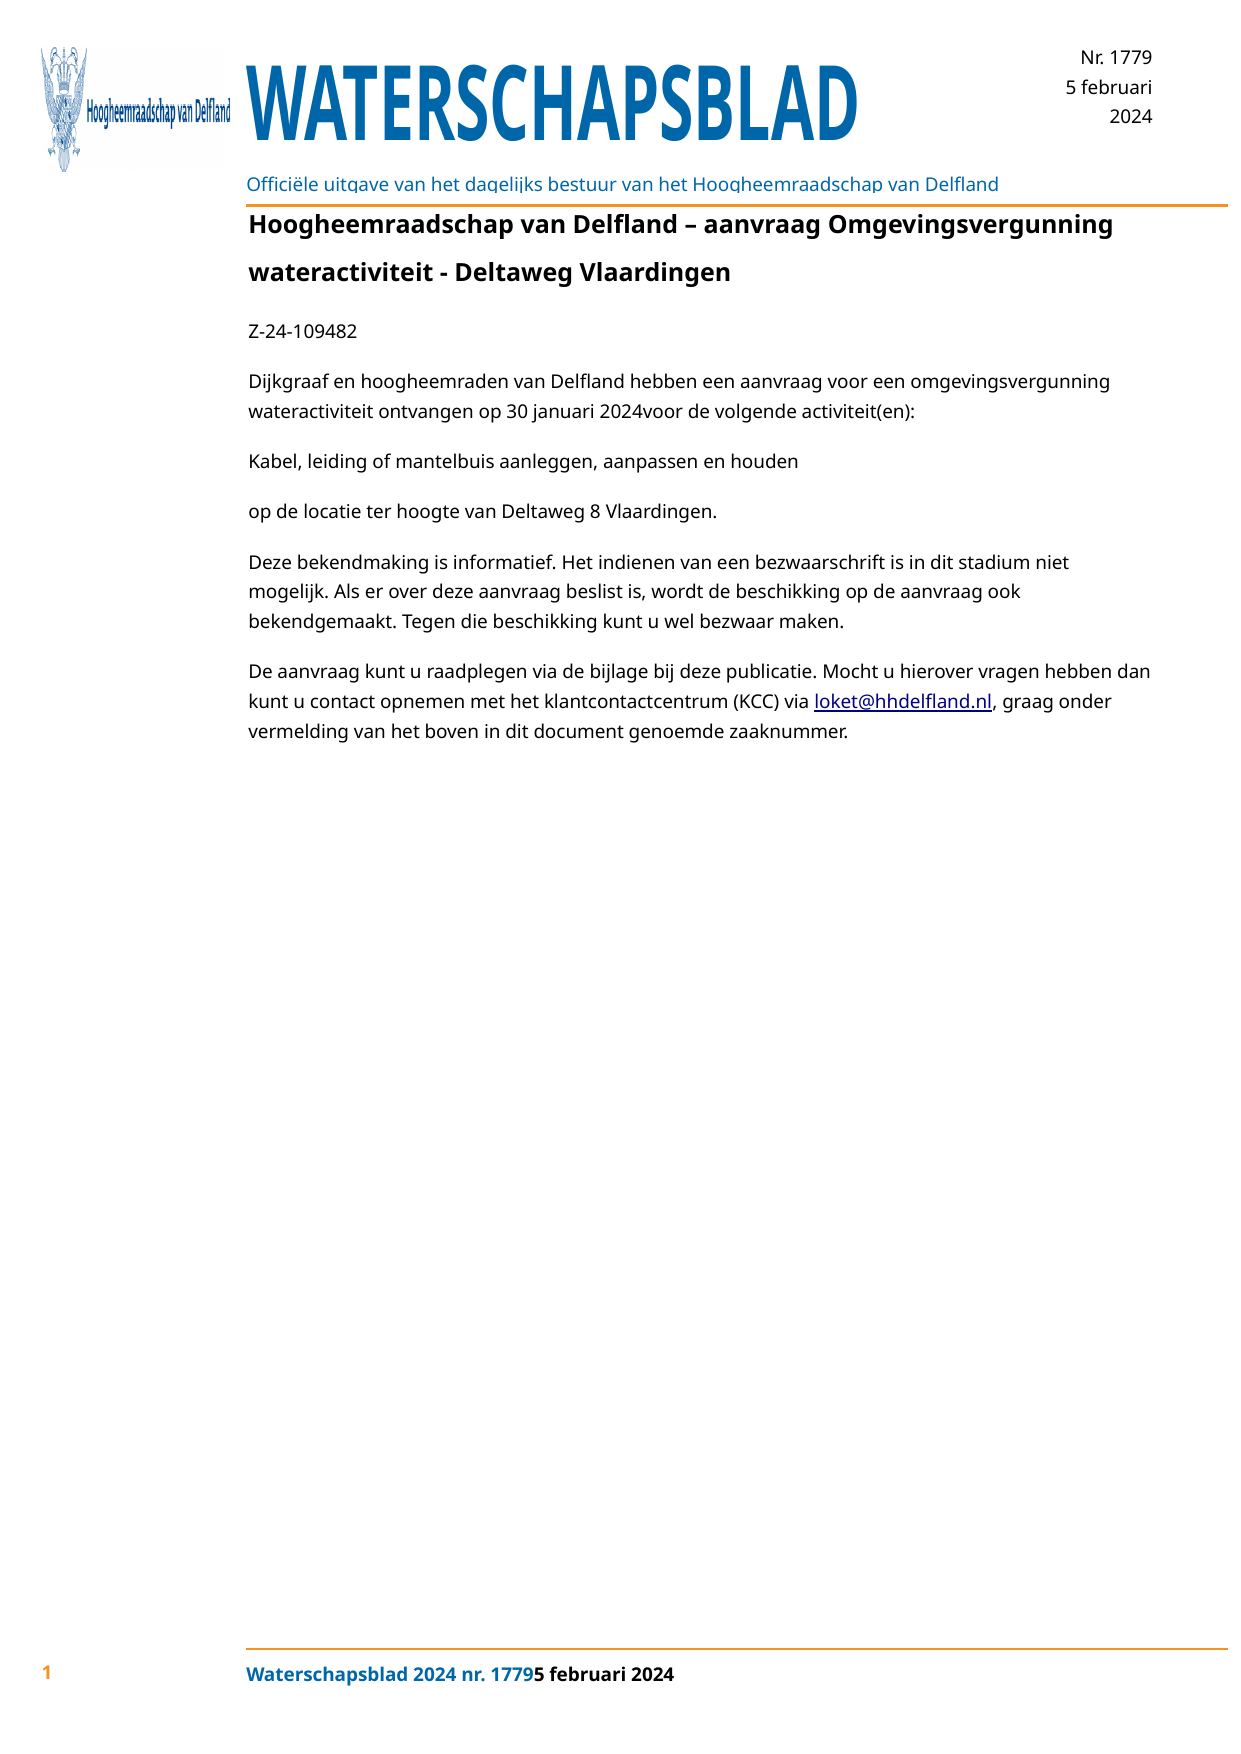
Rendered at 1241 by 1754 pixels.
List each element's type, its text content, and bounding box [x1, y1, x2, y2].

text Z-24-109482 [248, 318, 1152, 344]
text Kabel, leiding of mantelbuis aanleggen, aanpassen en houden [248, 448, 1152, 474]
text op de locatie ter hoogte van Deltaweg 8 Vlaardingen. [248, 499, 1152, 524]
text Dijkgraaf en hoogheemraden van Delfland hebben een aanvraag voor een omgevingsvergunning wateractiviteit ontvangen op 30 januari 2024voor de volgende activiteit(en): [248, 368, 1152, 424]
text De aanvraag kunt u raadplegen via de bijlage bij deze publicatie. Mocht u hierover vragen hebben dan kunt u contact opnemen met het klantcontactcentrum (KCC) via loket@hhdelfland.nl, graag onder vermelding van het boven in dit document genoemde zaaknummer. [248, 659, 1152, 744]
text Deze bekendmaking is informatief. Het indienen van een bezwaarschrift is in dit stadium niet mogelijk. Als er over deze aanvraag beslist is, wordt de beschikking op de aanvraag ook bekendgemaakt. Tegen die beschikking kunt u wel bezwaar maken. [248, 549, 1152, 634]
picture [41, 47, 231, 172]
text Hoogheemraadschap van Delfland – aanvraag Omgevingsvergunning wateractiviteit - Deltaweg Vlaardingen [248, 207, 1152, 288]
